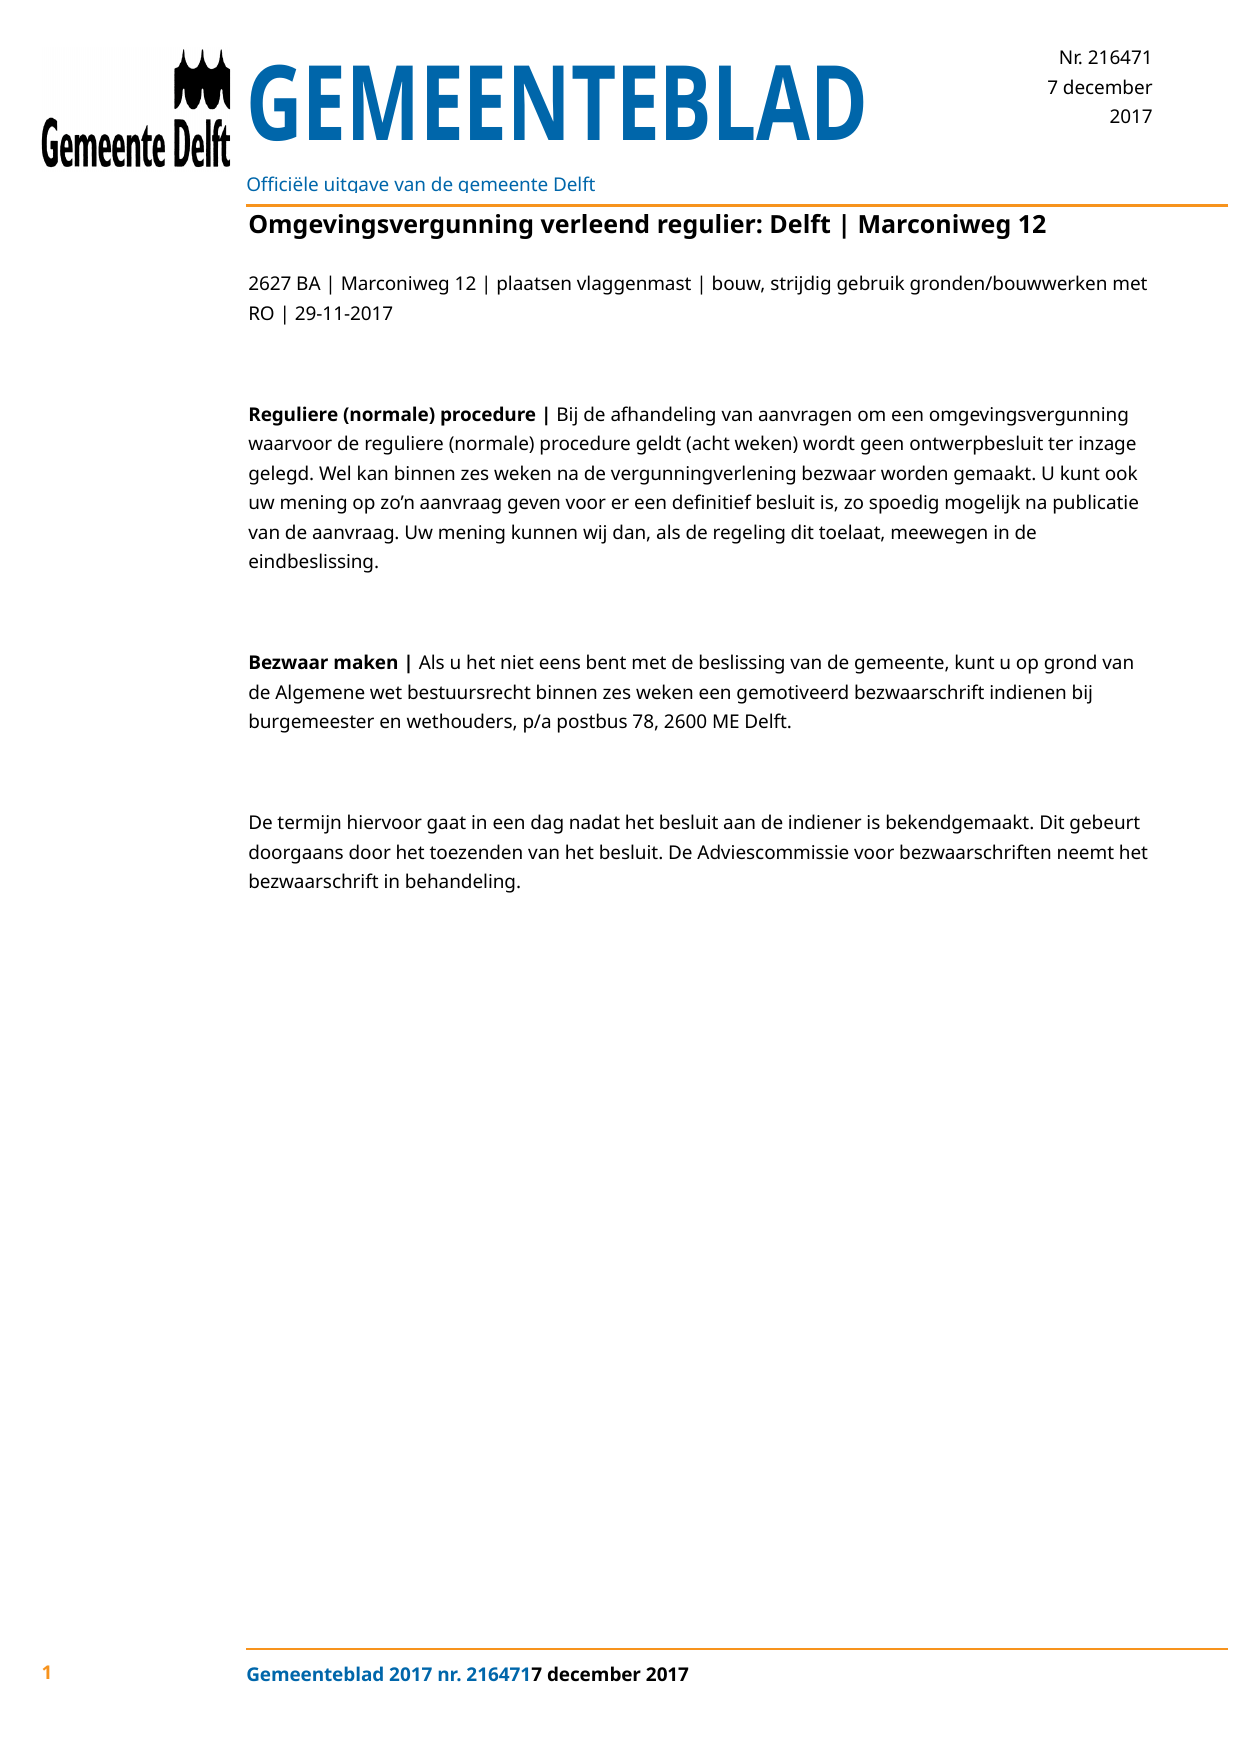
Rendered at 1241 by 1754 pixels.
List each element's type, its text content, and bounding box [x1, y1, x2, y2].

picture [41, 47, 231, 172]
text 2627 BA | Marconiweg 12 | plaatsen vlaggenmast | bouw, strijdig gebruik gronden/bouwwerken met RO | 29-11-2017 [248, 270, 1152, 326]
text Reguliere (normale) procedure | Bij de afhandeling van aanvragen om een omgevingsvergunning waarvoor de reguliere (normale) procedure geldt (acht weken) wordt geen ontwerpbesluit ter inzage gelegd. Wel kan binnen zes weken na de vergunningverlening bezwaar worden gemaakt. U kunt ook uw mening op zo’n aanvraag geven voor er een definitief besluit is, zo spoedig mogelijk na publicatie van de aanvraag. Uw mening kunnen wij dan, als de regeling dit toelaat, meewegen in de eindbeslissing. [248, 401, 1152, 574]
text Omgevingsvergunning verleend regulier: Delft | Marconiweg 12 [248, 207, 1152, 241]
text Bezwaar maken | Als u het niet eens bent met de beslissing van de gemeente, kunt u op grond van de Algemene wet bestuursrecht binnen zes weken een gemotiveerd bezwaarschrift indienen bij burgemeester en wethouders, p/a postbus 78, 2600 ME Delft. [248, 649, 1152, 734]
text De termijn hiervoor gaat in een dag nadat het besluit aan de indiener is bekendgemaakt. Dit gebeurt doorgaans door het toezenden van het besluit. De Adviescommissie voor bezwaarschriften neemt het bezwaarschrift in behandeling. [248, 809, 1152, 894]
